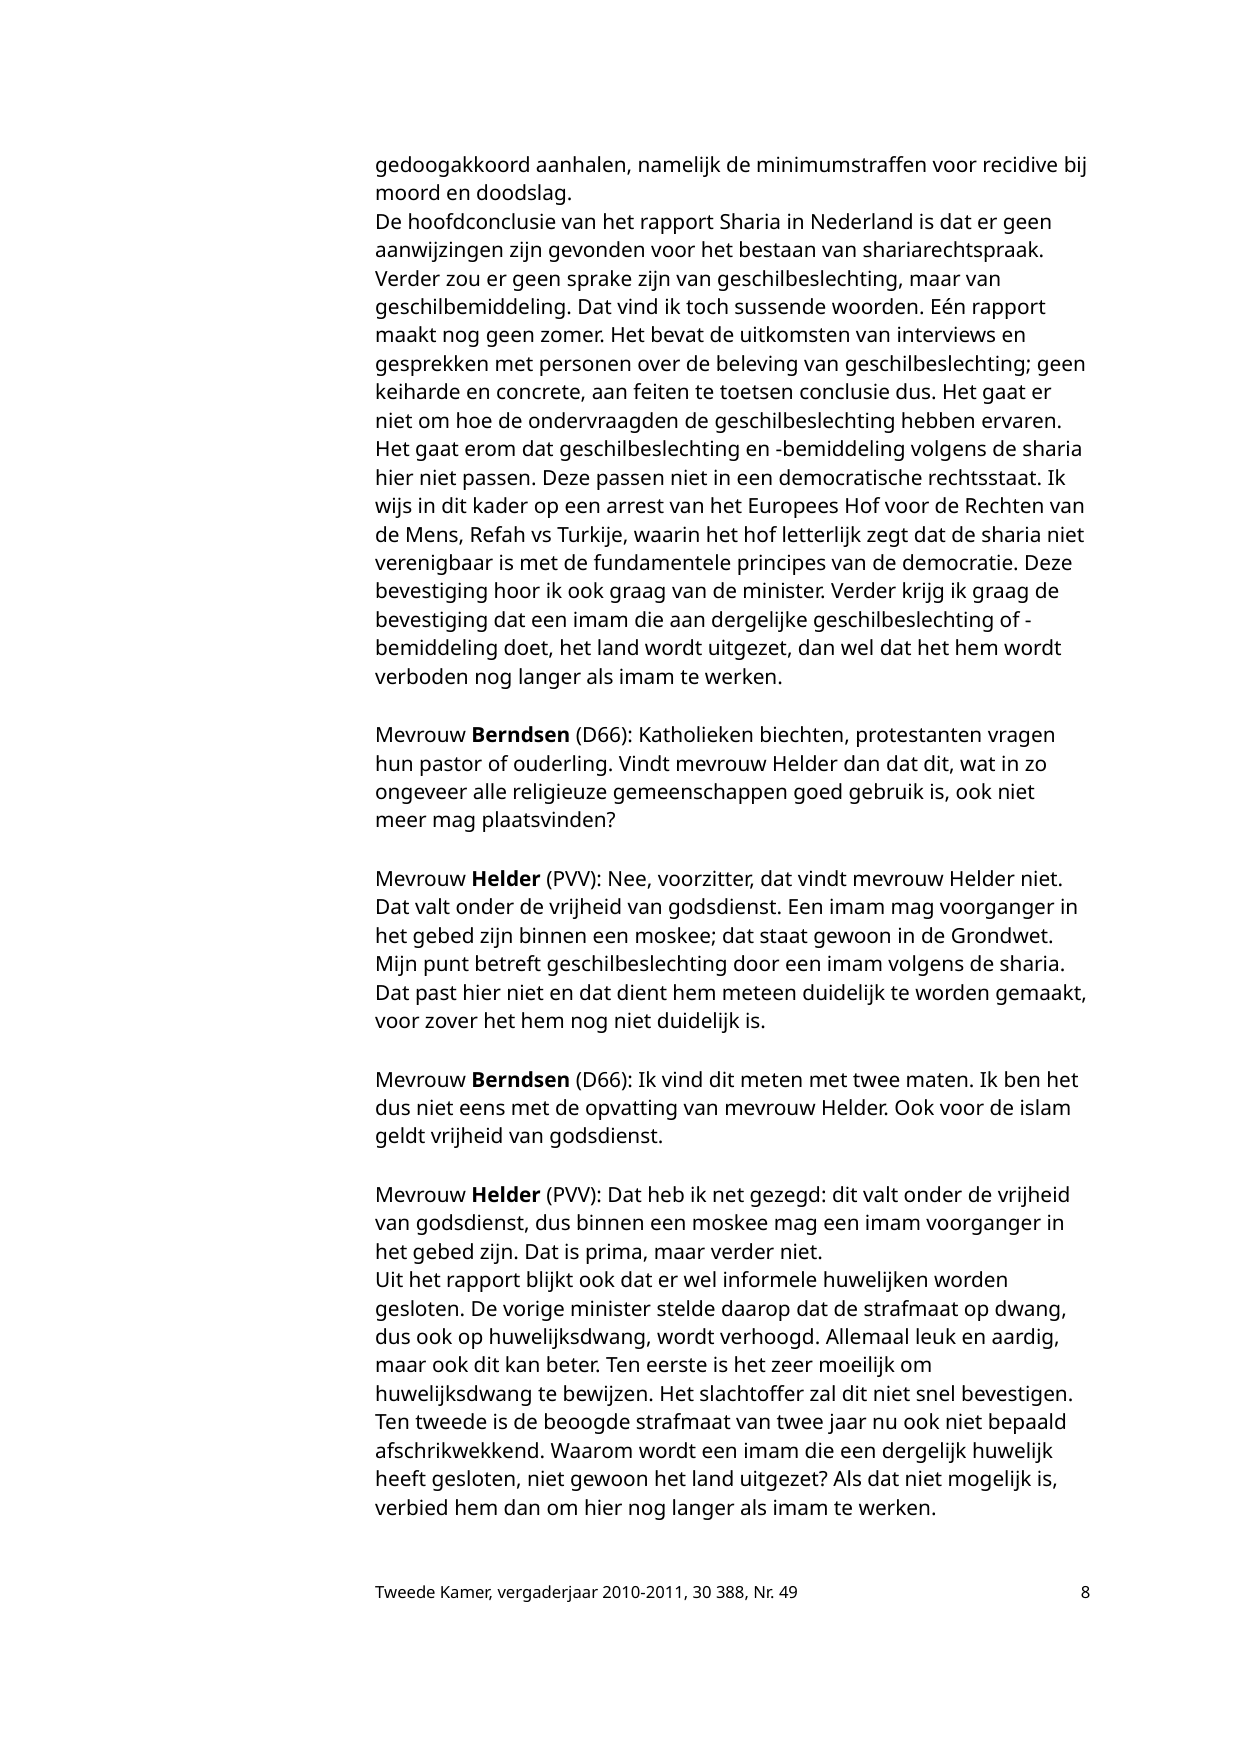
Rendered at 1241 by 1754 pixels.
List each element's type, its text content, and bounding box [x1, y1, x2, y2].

text gedoogakkoord aanhalen, namelijk de minimumstraffen voor recidive bij moord en doodslag. [375, 150, 1090, 207]
text De hoofdconclusie van het rapport Sharia in Nederland is dat er geen aanwijzingen zijn gevonden voor het bestaan van shariarechtspraak. Verder zou er geen sprake zijn van geschilbeslechting, maar van geschilbemiddeling. Dat vind ik toch sussende woorden. Eén rapport maakt nog geen zomer. Het bevat de uitkomsten van interviews en gesprekken met personen over de beleving van geschilbeslechting; geen keiharde en concrete, aan feiten te toetsen conclusie dus. Het gaat er niet om hoe de ondervraagden de geschilbeslechting hebben ervaren. Het gaat erom dat geschilbeslechting en -bemiddeling volgens de sharia hier niet passen. Deze passen niet in een democratische rechtsstaat. Ik wijs in dit kader op een arrest van het Europees Hof voor de Rechten van de Mens, Refah vs Turkije, waarin het hof letterlijk zegt dat de sharia niet verenigbaar is met de fundamentele principes van de democratie. Deze bevestiging hoor ik ook graag van de minister. Verder krijg ik graag de bevestiging dat een imam die aan dergelijke geschilbeslechting of -bemiddeling doet, het land wordt uitgezet, dan wel dat het hem wordt verboden nog langer als imam te werken. [375, 207, 1090, 690]
text Mevrouw Helder (PVV): Dat heb ik net gezegd: dit valt onder de vrijheid van godsdienst, dus binnen een moskee mag een imam voorganger in het gebed zijn. Dat is prima, maar verder niet. [375, 1180, 1090, 1265]
text Uit het rapport blijkt ook dat er wel informele huwelijken worden gesloten. De vorige minister stelde daarop dat de strafmaat op dwang, dus ook op huwelijksdwang, wordt verhoogd. Allemaal leuk en aardig, maar ook dit kan beter. Ten eerste is het zeer moeilijk om huwelijksdwang te bewijzen. Het slachtoffer zal dit niet snel bevestigen. Ten tweede is de beoogde strafmaat van twee jaar nu ook niet bepaald afschrikwekkend. Waarom wordt een imam die een dergelijk huwelijk heeft gesloten, niet gewoon het land uitgezet? Als dat niet mogelijk is, verbied hem dan om hier nog langer als imam te werken. [375, 1265, 1090, 1521]
text Mevrouw Berndsen (D66): Ik vind dit meten met twee maten. Ik ben het dus niet eens met de opvatting van mevrouw Helder. Ook voor de islam geldt vrijheid van godsdienst. [375, 1065, 1090, 1150]
text Mevrouw Berndsen (D66): Katholieken biechten, protestanten vragen hun pastor of ouderling. Vindt mevrouw Helder dan dat dit, wat in zo ongeveer alle religieuze gemeenschappen goed gebruik is, ook niet meer mag plaatsvinden? [375, 720, 1090, 834]
text Mevrouw Helder (PVV): Nee, voorzitter, dat vindt mevrouw Helder niet. Dat valt onder de vrijheid van godsdienst. Een imam mag voorganger in het gebed zijn binnen een moskee; dat staat gewoon in de Grondwet. Mijn punt betreft geschilbeslechting door een imam volgens de sharia. Dat past hier niet en dat dient hem meteen duidelijk te worden gemaakt, voor zover het hem nog niet duidelijk is. [375, 864, 1090, 1035]
